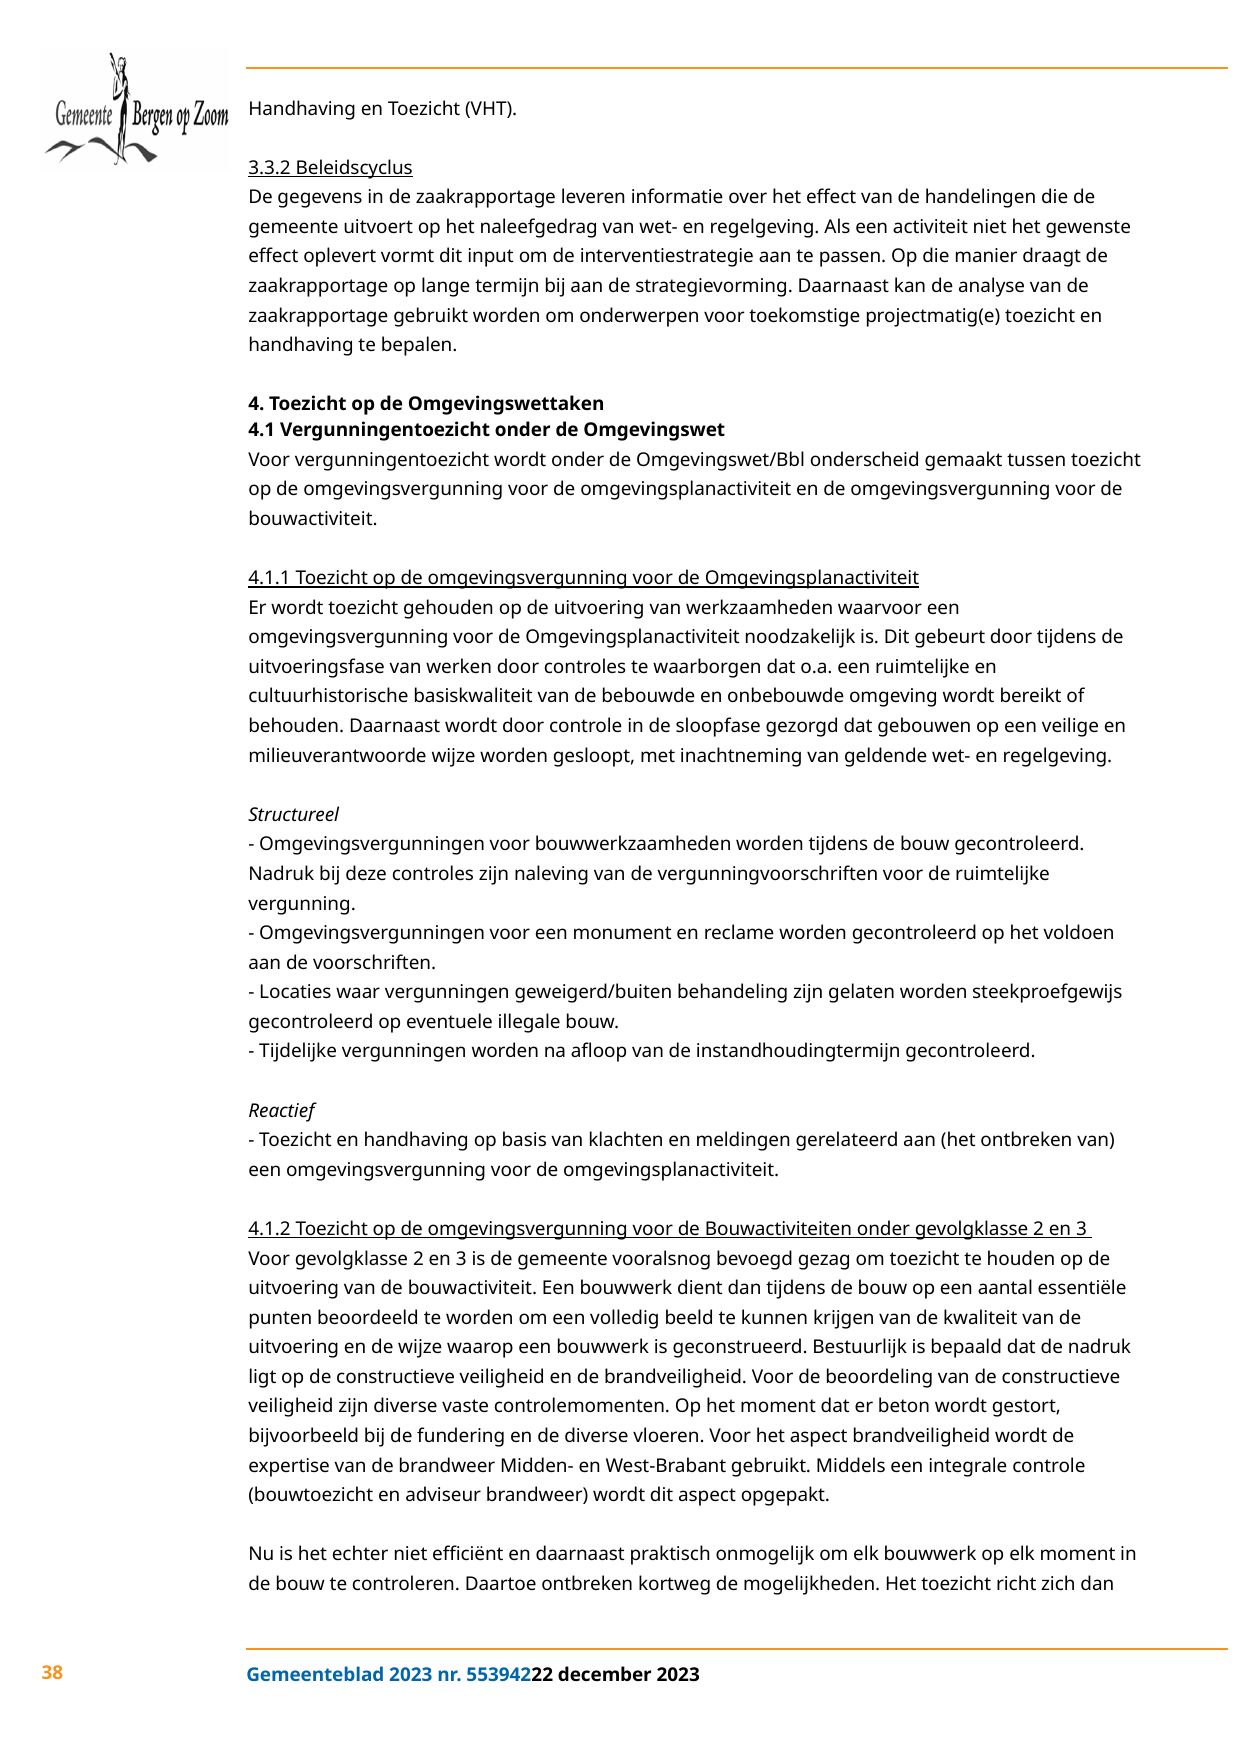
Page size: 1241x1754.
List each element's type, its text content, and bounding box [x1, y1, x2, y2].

text 4. Toezicht op de Omgevingswettaken [248, 391, 1152, 416]
text Structureel [248, 801, 1152, 827]
text 4.1.2 Toezicht op de omgevingsvergunning voor de Bouwactiviteiten onder gevolgklasse 2 en 3 [248, 1215, 1152, 1241]
text Nu is het echter niet efficiënt en daarnaast praktisch onmogelijk om elk bouwwerk op elk moment in de bouw te controleren. Daartoe ontbreken kortweg de mogelijkheden. Het toezicht richt zich dan [248, 1541, 1152, 1596]
text 4.1.1 Toezicht op de omgevingsvergunning voor de Omgevingsplanactiviteit [248, 564, 1152, 590]
text Voor gevolgklasse 2 en 3 is de gemeente vooralsnog bevoegd gezag om toezicht te houden op de uitvoering van de bouwactiviteit. Een bouwwerk dient dan tijdens de bouw op een aantal essentiële punten beoordeeld te worden om een volledig beeld te kunnen krijgen van de kwaliteit van de uitvoering en de wijze waarop een bouwwerk is geconstrueerd. Bestuurlijk is bepaald dat de nadruk ligt op de constructieve veiligheid en de brandveiligheid. Voor de beoordeling van de constructieve veiligheid zijn diverse vaste controlemomenten. Op het moment dat er beton wordt gestort, bijvoorbeeld bij de fundering en de diverse vloeren. Voor het aspect brandveiligheid wordt de expertise van de brandweer Midden- en West-Brabant gebruikt. Middels een integrale controle (bouwtoezicht en adviseur brandweer) wordt dit aspect opgepakt. [248, 1245, 1152, 1507]
text 3.3.2 Beleidscyclus [248, 154, 1152, 180]
text 4.1 Vergunningentoezicht onder de Omgevingswet [248, 416, 1152, 442]
text - Tijdelijke vergunningen worden na afloop van de instandhoudingtermijn gecontroleerd. [248, 1038, 1152, 1063]
text Er wordt toezicht gehouden op de uitvoering van werkzaamheden waarvoor een omgevingsvergunning voor de Omgevingsplanactiviteit noodzakelijk is. Dit gebeurt door tijdens de uitvoeringsfase van werken door controles te waarborgen dat o.a. een ruimtelijke en cultuurhistorische basiskwaliteit van de bebouwde en onbebouwde omgeving wordt bereikt of behouden. Daarnaast wordt door controle in de sloopfase gezorgd dat gebouwen op een veilige en milieuverantwoorde wijze worden gesloopt, met inachtneming van geldende wet- en regelgeving. [248, 594, 1152, 767]
text Handhaving en Toezicht (VHT). [248, 95, 1152, 121]
text - Omgevingsvergunningen voor een monument en reclame worden gecontroleerd op het voldoen aan de voorschriften. [248, 919, 1152, 974]
text - Omgevingsvergunningen voor bouwwerkzaamheden worden tijdens de bouw gecontroleerd. Nadruk bij deze controles zijn naleving van de vergunningvoorschriften voor de ruimtelijke vergunning. [248, 831, 1152, 915]
picture [41, 47, 231, 172]
text De gegevens in de zaakrapportage leveren informatie over het effect van de handelingen die de gemeente uitvoert op het naleefgedrag van wet- en regelgeving. Als een activiteit niet het gewenste effect oplevert vormt dit input om de interventiestrategie aan te passen. Op die manier draagt de zaakrapportage op lange termijn bij aan de strategievorming. Daarnaast kan de analyse van de zaakrapportage gebruikt worden om onderwerpen voor toekomstige projectmatig(e) toezicht en handhaving te bepalen. [248, 183, 1152, 357]
text - Toezicht en handhaving op basis van klachten en meldingen gerelateerd aan (het ontbreken van) een omgevingsvergunning voor de omgevingsplanactiviteit. [248, 1126, 1152, 1182]
text Reactief [248, 1097, 1152, 1122]
text - Locaties waar vergunningen geweigerd/buiten behandeling zijn gelaten worden steekproefgewijs gecontroleerd op eventuele illegale bouw. [248, 978, 1152, 1034]
text Voor vergunningentoezicht wordt onder de Omgevingswet/Bbl onderscheid gemaakt tussen toezicht op de omgevingsvergunning voor de omgevingsplanactiviteit en de omgevingsvergunning voor de bouwactiviteit. [248, 446, 1152, 531]
